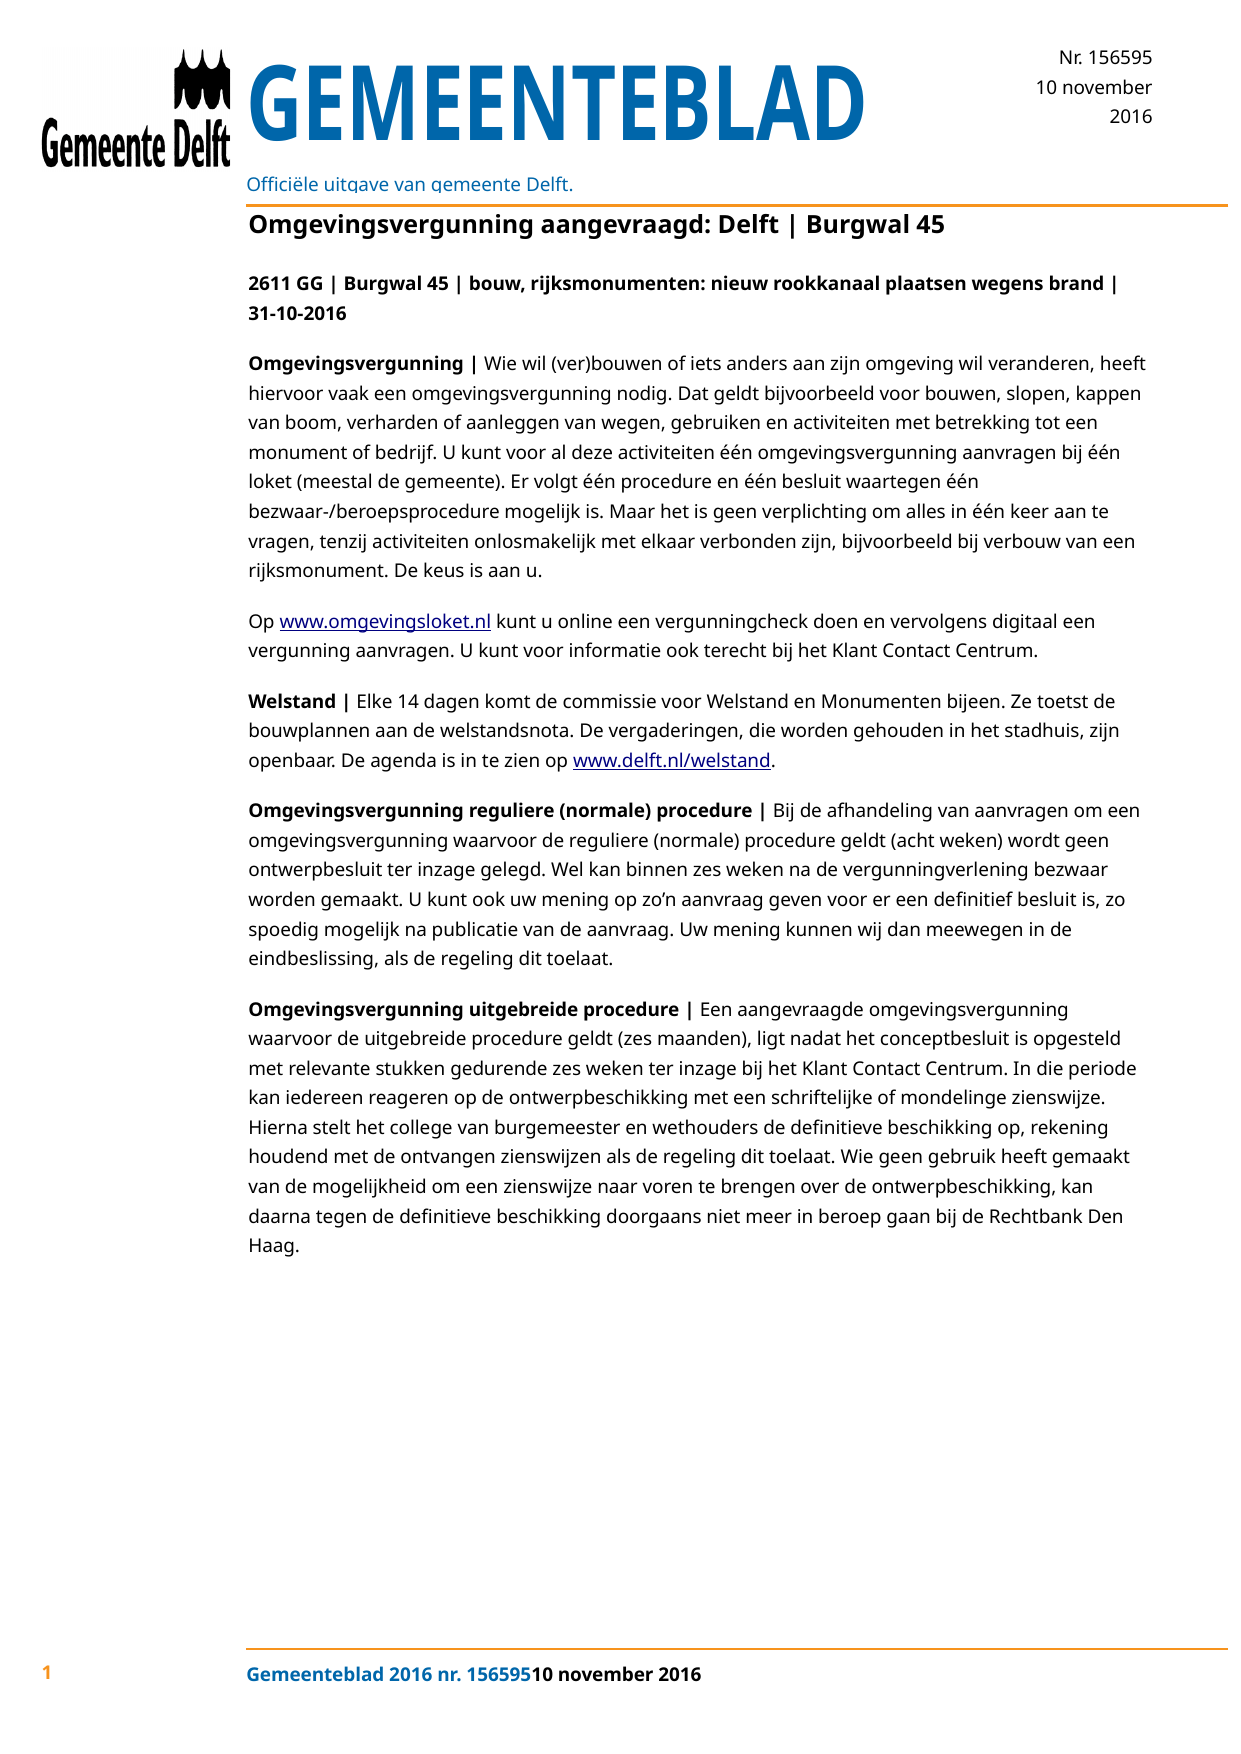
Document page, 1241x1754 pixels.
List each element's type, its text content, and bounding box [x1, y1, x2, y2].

text 2611 GG | Burgwal 45 | bouw, rijksmonumenten: nieuw rookkanaal plaatsen wegens brand | 31-10-2016 [248, 270, 1152, 326]
text Op www.omgevingsloket.nl kunt u online een vergunningcheck doen en vervolgens digitaal een vergunning aanvragen. U kunt voor informatie ook terecht bij het Klant Contact Centrum. [248, 608, 1152, 663]
text Omgevingsvergunning aangevraagd: Delft | Burgwal 45 [248, 207, 1152, 241]
text Welstand | Elke 14 dagen komt de commissie voor Welstand en Monumenten bijeen. Ze toetst de bouwplannen aan de welstandsnota. De vergaderingen, die worden gehouden in het stadhuis, zijn openbaar. De agenda is in te zien op www.delft.nl/welstand. [248, 688, 1152, 773]
text Omgevingsvergunning reguliere (normale) procedure | Bij de afhandeling van aanvragen om een omgevingsvergunning waarvoor de reguliere (normale) procedure geldt (acht weken) wordt geen ontwerpbesluit ter inzage gelegd. Wel kan binnen zes weken na de vergunningverlening bezwaar worden gemaakt. U kunt ook uw mening op zo’n aanvraag geven voor er een definitief besluit is, zo spoedig mogelijk na publicatie van de aanvraag. Uw mening kunnen wij dan meewegen in de eindbeslissing, als de regeling dit toelaat. [248, 797, 1152, 971]
text Omgevingsvergunning uitgebreide procedure | Een aangevraagde omgevingsvergunning waarvoor de uitgebreide procedure geldt (zes maanden), ligt nadat het conceptbesluit is opgesteld met relevante stukken gedurende zes weken ter inzage bij het Klant Contact Centrum. In die periode kan iedereen reageren op de ontwerpbeschikking met een schriftelijke of mondelinge zienswijze. Hierna stelt het college van burgemeester en wethouders de definitieve beschikking op, rekening houdend met de ontvangen zienswijzen als de regeling dit toelaat. Wie geen gebruik heeft gemaakt van de mogelijkheid om een zienswijze naar voren te brengen over de ontwerpbeschikking, kan daarna tegen de definitieve beschikking doorgaans niet meer in beroep gaan bij de Rechtbank Den Haag. [248, 996, 1152, 1258]
text Omgevingsvergunning | Wie wil (ver)bouwen of iets anders aan zijn omgeving wil veranderen, heeft hiervoor vaak een omgevingsvergunning nodig. Dat geldt bijvoorbeeld voor bouwen, slopen, kappen van boom, verharden of aanleggen van wegen, gebruiken en activiteiten met betrekking tot een monument of bedrijf. U kunt voor al deze activiteiten één omgevingsvergunning aanvragen bij één loket (meestal de gemeente). Er volgt één procedure en één besluit waartegen één bezwaar-/beroepsprocedure mogelijk is. Maar het is geen verplichting om alles in één keer aan te vragen, tenzij activiteiten onlosmakelijk met elkaar verbonden zijn, bijvoorbeeld bij verbouw van een rijksmonument. De keus is aan u. [248, 350, 1152, 583]
picture [41, 47, 231, 172]
